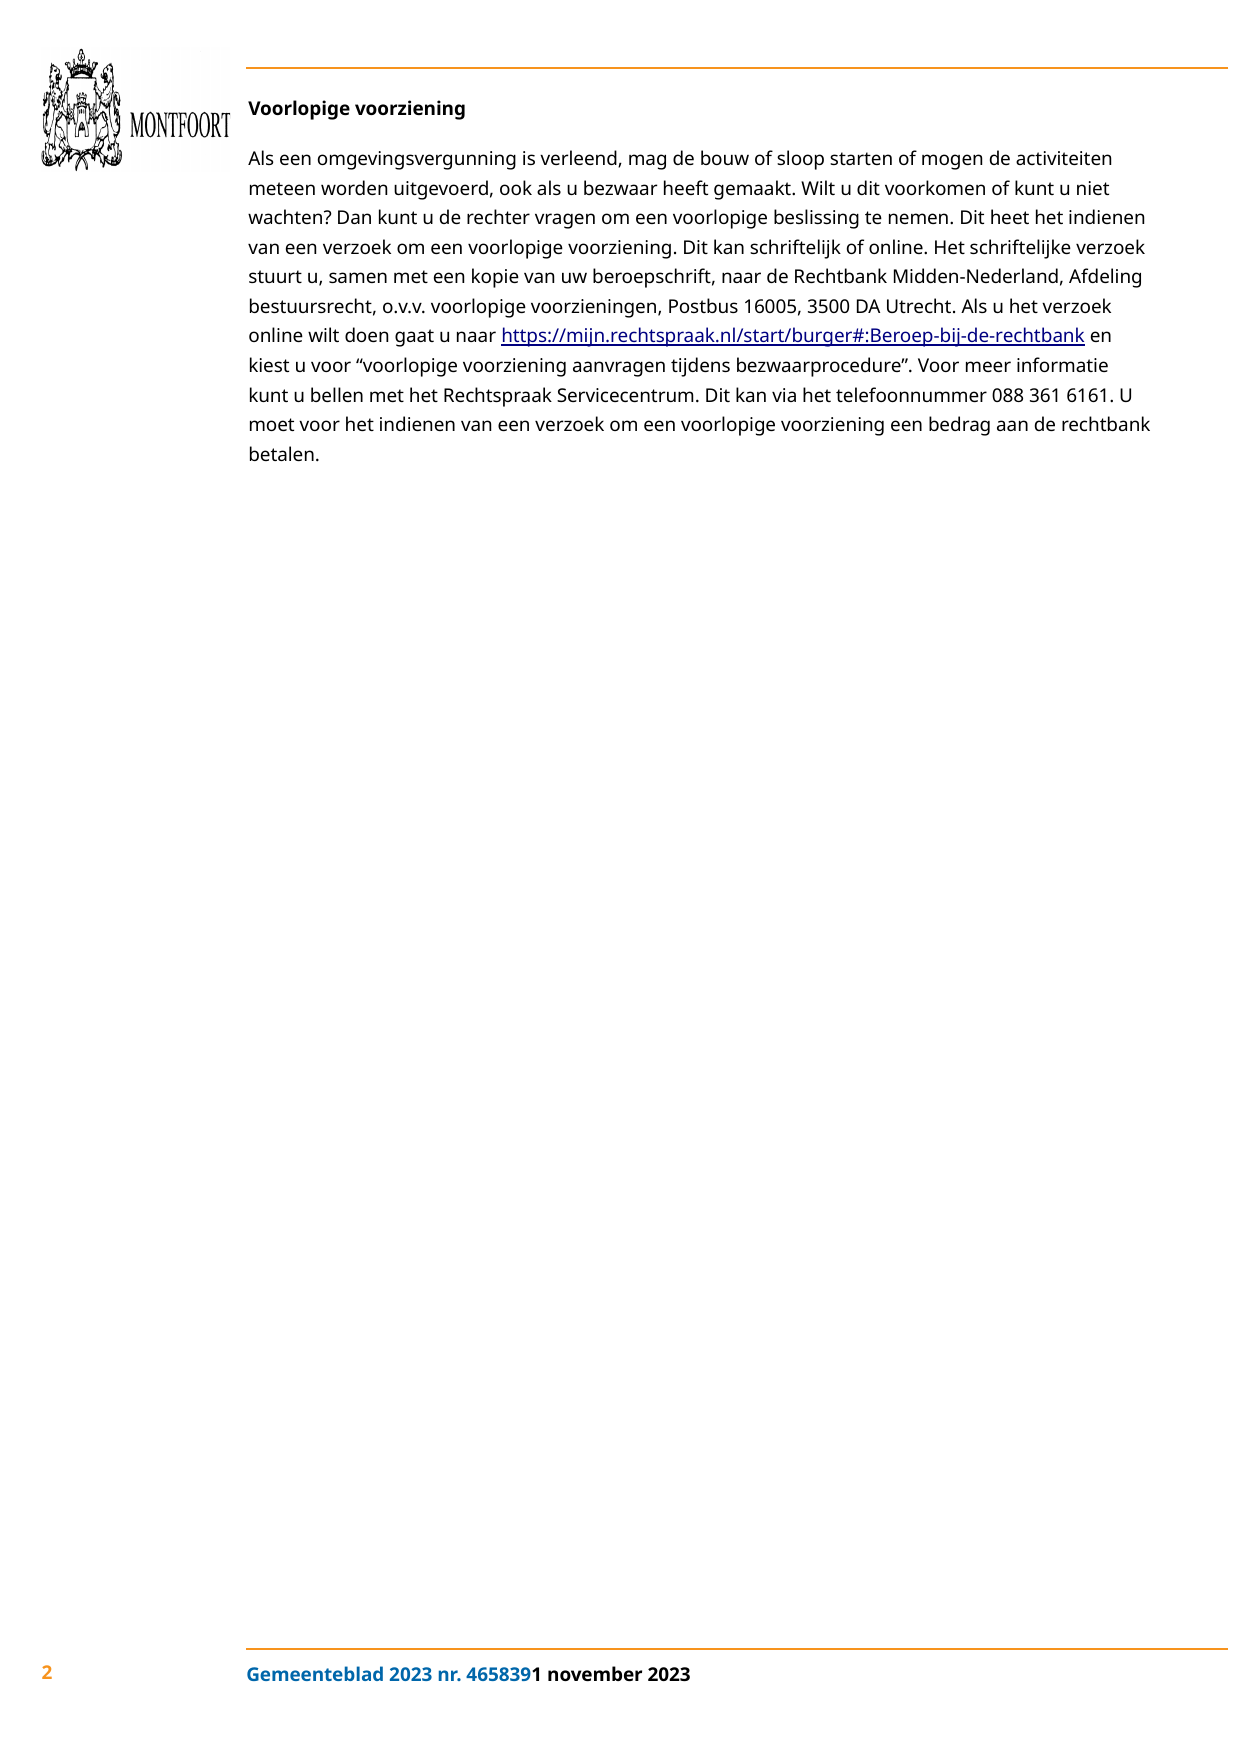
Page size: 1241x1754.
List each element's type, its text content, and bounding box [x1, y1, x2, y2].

picture [41, 47, 231, 172]
text Voorlopige voorziening [248, 95, 1152, 121]
text Als een omgevingsvergunning is verleend, mag de bouw of sloop starten of mogen de activiteiten meteen worden uitgevoerd, ook als u bezwaar heeft gemaakt. Wilt u dit voorkomen of kunt u niet wachten? Dan kunt u de rechter vragen om een voorlopige beslissing te nemen. Dit heet het indienen van een verzoek om een voorlopige voorziening. Dit kan schriftelijk of online. Het schriftelijke verzoek stuurt u, samen met een kopie van uw beroepschrift, naar de Rechtbank Midden-Nederland, Afdeling bestuursrecht, o.v.v. voorlopige voorzieningen, Postbus 16005, 3500 DA Utrecht. Als u het verzoek online wilt doen gaat u naar https://mijn.rechtspraak.nl/start/burger#:Beroep-bij-de-rechtbank en kiest u voor “voorlopige voorziening aanvragen tijdens bezwaarprocedure”. Voor meer informatie kunt u bellen met het Rechtspraak Servicecentrum. Dit kan via het telefoonnummer 088 361 6161. U moet voor het indienen van een verzoek om een voorlopige voorziening een bedrag aan de rechtbank betalen. [248, 145, 1152, 467]
